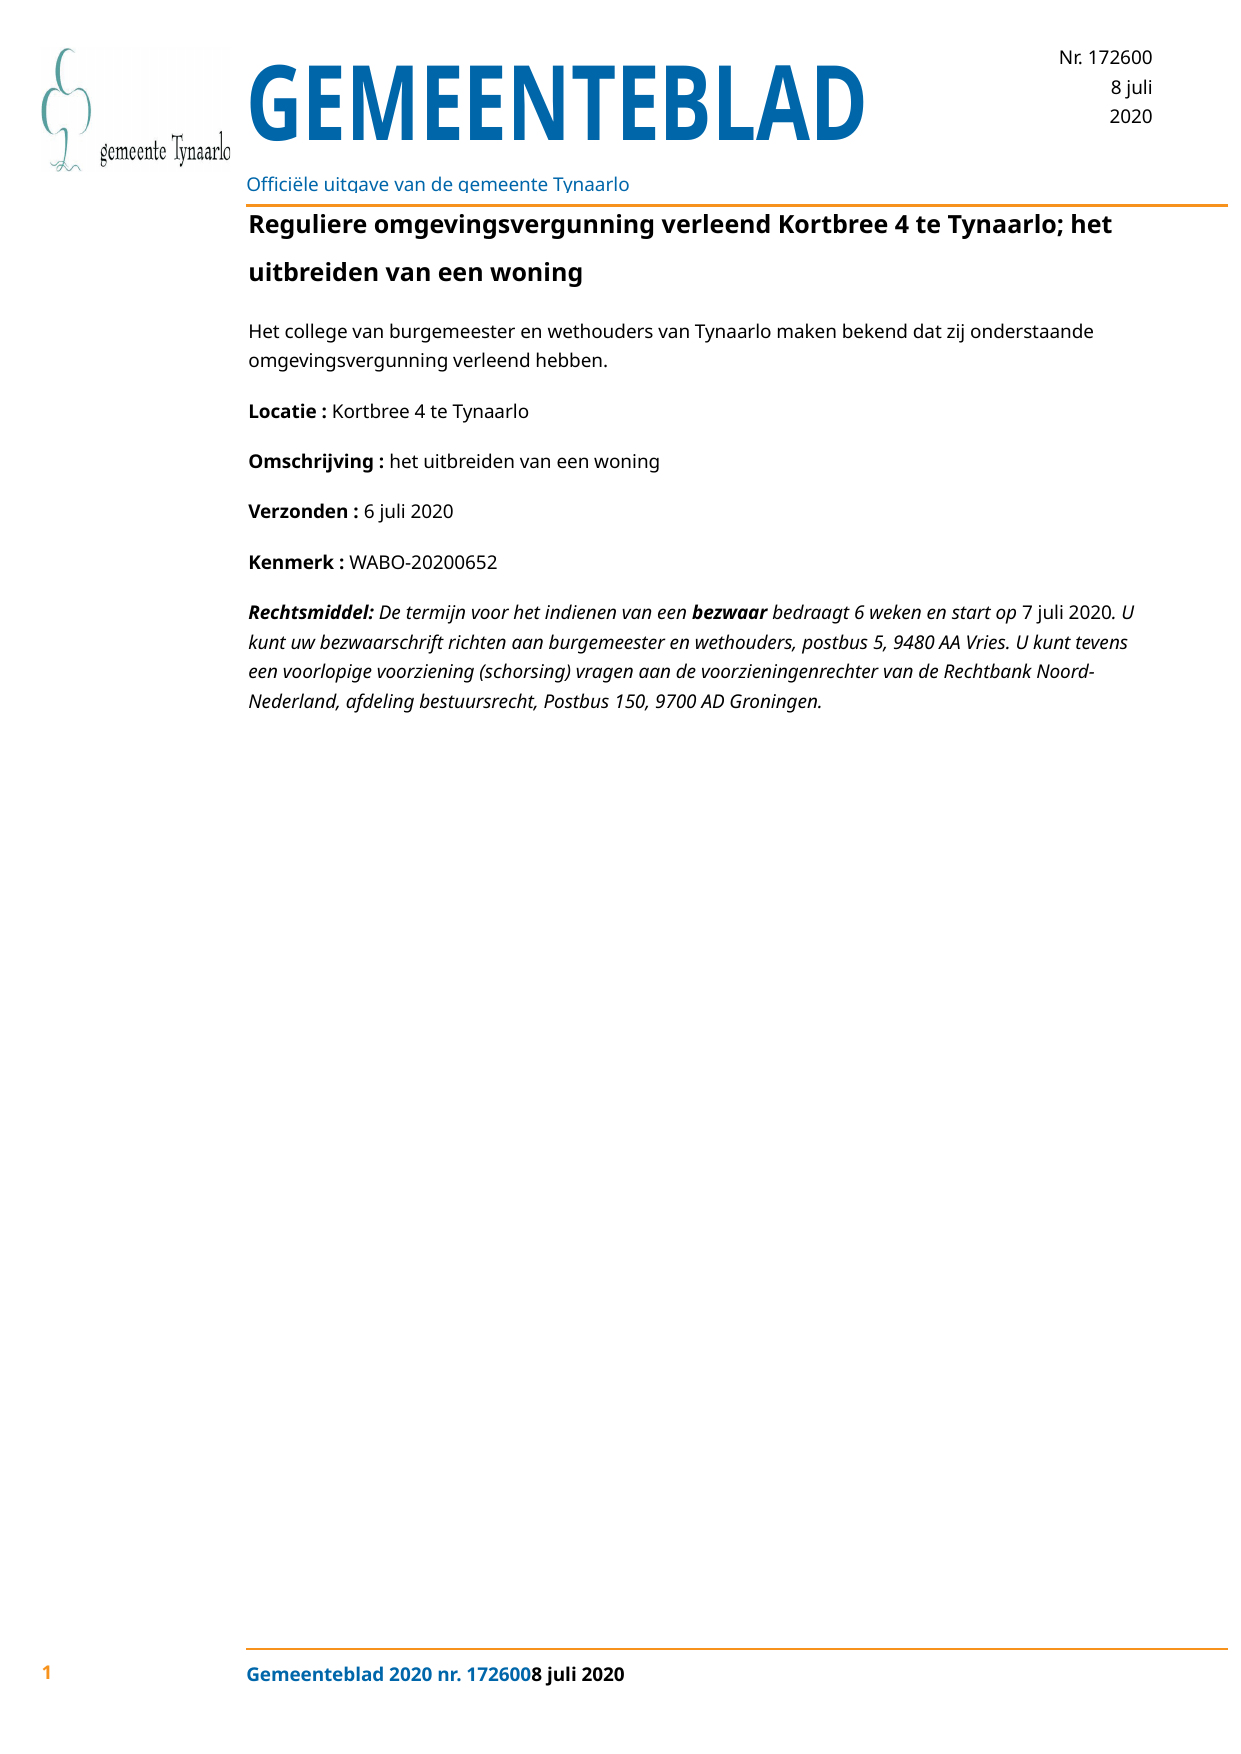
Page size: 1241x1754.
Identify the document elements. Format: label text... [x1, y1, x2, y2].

text Het college van burgemeester en wethouders van Tynaarlo maken bekend dat zij onderstaande omgevingsvergunning verleend hebben. [248, 318, 1152, 373]
picture [41, 47, 231, 172]
text Rechtsmiddel: De termijn voor het indienen van een bezwaar bedraagt 6 weken en start op 7 juli 2020. U kunt uw bezwaarschrift richten aan burgemeester en wethouders, postbus 5, 9480 AA Vries. U kunt tevens een voorlopige voorziening (schorsing) vragen aan de voorzieningenrechter van de Rechtbank Noord-Nederland, afdeling bestuursrecht, Postbus 150, 9700 AD Groningen. [248, 599, 1152, 714]
text Omschrijving : het uitbreiden van een woning [248, 448, 1152, 474]
text Reguliere omgevingsvergunning verleend Kortbree 4 te Tynaarlo; het uitbreiden van een woning [248, 207, 1152, 288]
text Verzonden : 6 juli 2020 [248, 499, 1152, 524]
text Kenmerk : WABO-20200652 [248, 549, 1152, 575]
text Locatie : Kortbree 4 te Tynaarlo [248, 398, 1152, 424]
